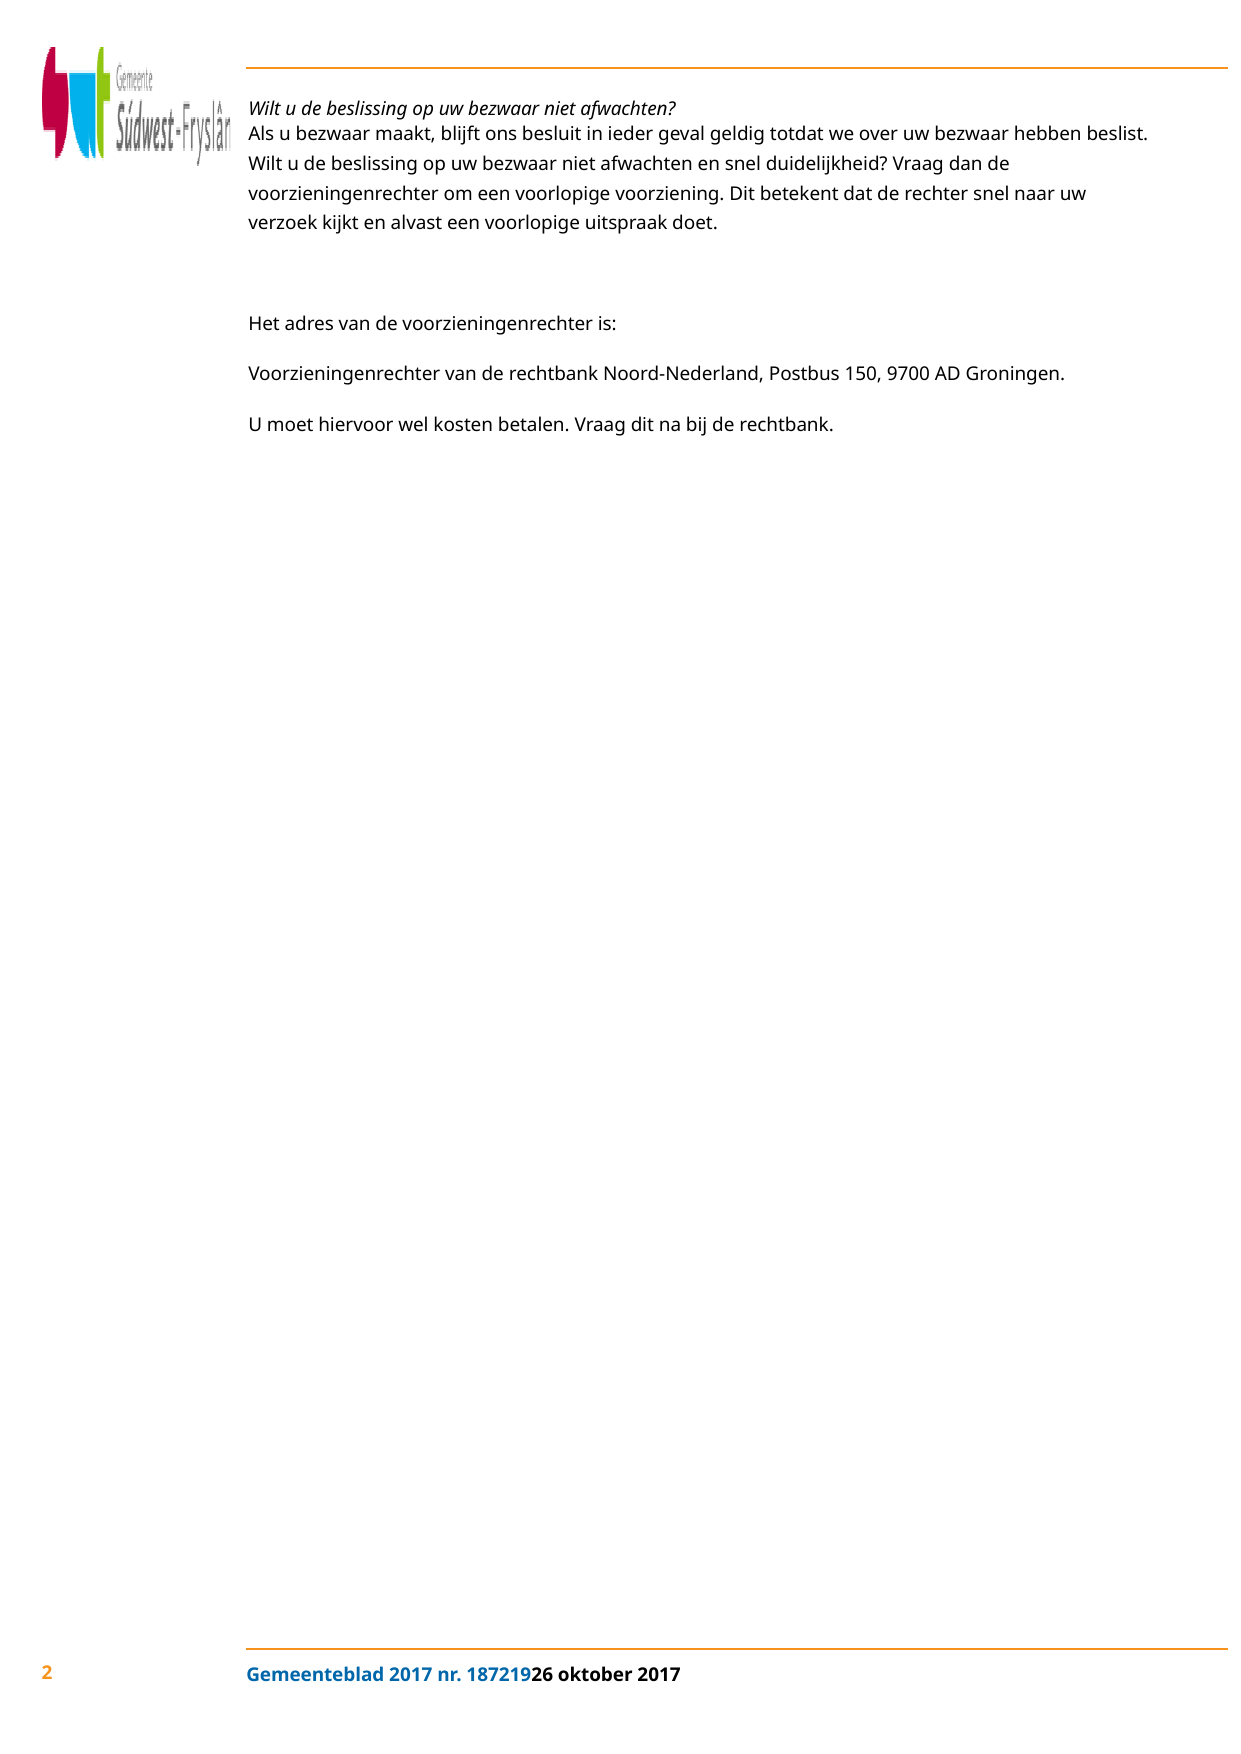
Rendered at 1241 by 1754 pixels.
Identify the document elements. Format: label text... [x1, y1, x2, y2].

picture [41, 47, 231, 172]
text Wilt u de beslissing op uw bezwaar niet afwachten? [248, 95, 1152, 121]
text Als u bezwaar maakt, blijft ons besluit in ieder geval geldig totdat we over uw bezwaar hebben beslist. Wilt u de beslissing op uw bezwaar niet afwachten en snel duidelijkheid? Vraag dan de voorzieningenrechter om een voorlopige voorziening. Dit betekent dat de rechter snel naar uw verzoek kijkt en alvast een voorlopige uitspraak doet. [248, 121, 1152, 235]
text U moet hiervoor wel kosten betalen. Vraag dit na bij de rechtbank. [248, 411, 1152, 437]
text Het adres van de voorzieningenrechter is: [248, 310, 1152, 336]
text Voorzieningenrechter van de rechtbank Noord-Nederland, Postbus 150, 9700 AD Groningen. [248, 361, 1152, 386]
